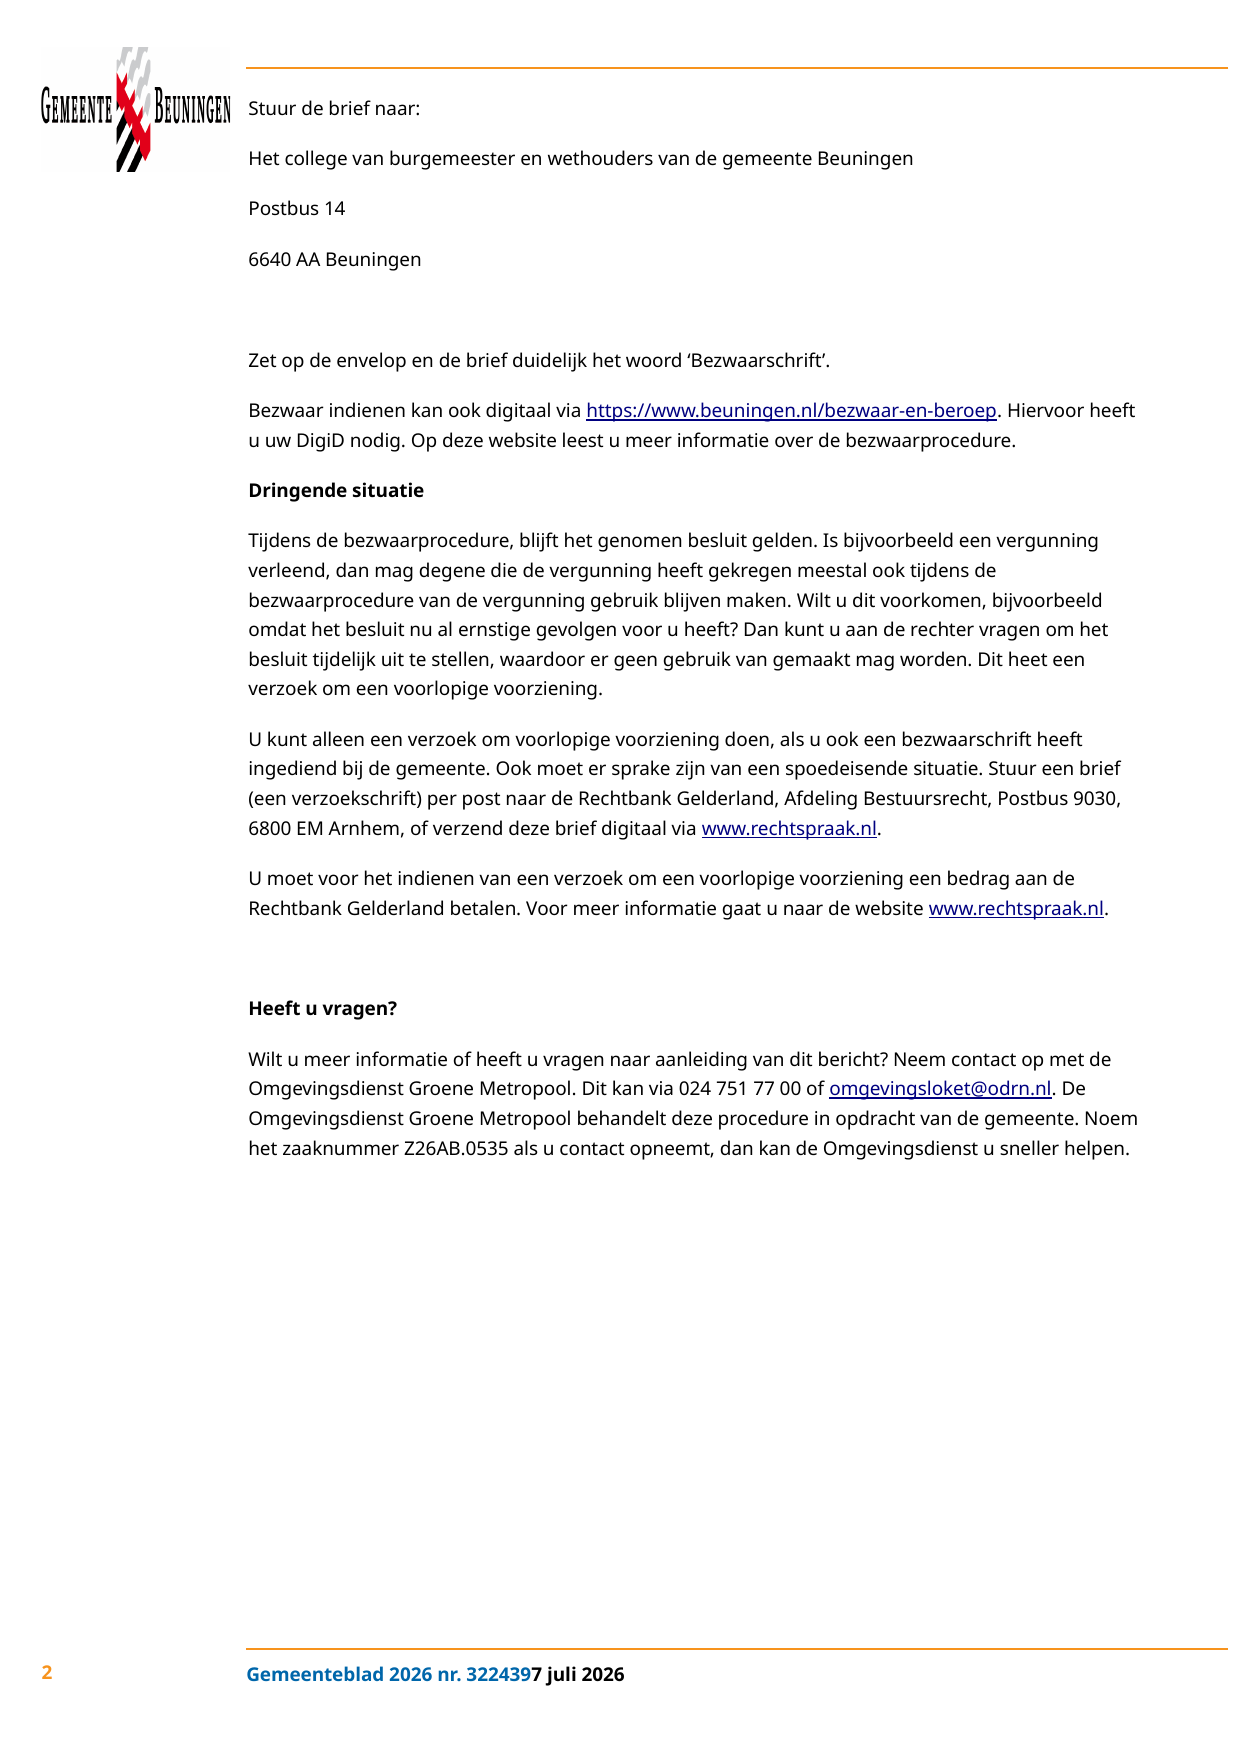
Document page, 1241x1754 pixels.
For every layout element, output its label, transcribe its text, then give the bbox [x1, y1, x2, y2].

text Stuur de brief naar: [248, 95, 1152, 121]
text U kunt alleen een verzoek om voorlopige voorziening doen, als u ook een bezwaarschrift heeft ingediend bij de gemeente. Ook moet er sprake zijn van een spoedeisende situatie. Stuur een brief (een verzoekschrift) per post naar de Rechtbank Gelderland, Afdeling Bestuursrecht, Postbus 9030, 6800 EM Arnhem, of verzend deze brief digitaal via www.rechtspraak.nl. [248, 726, 1152, 841]
picture [41, 47, 231, 172]
text Wilt u meer informatie of heeft u vragen naar aanleiding van dit bericht? Neem contact op met de Omgevingsdienst Groene Metropool. Dit kan via 024 751 77 00 of omgevingsloket@odrn.nl. De Omgevingsdienst Groene Metropool behandelt deze procedure in opdracht van de gemeente. Noem het zaaknummer Z26AB.0535 als u contact opneemt, dan kan de Omgevingsdienst u sneller helpen. [248, 1046, 1152, 1161]
text Bezwaar indienen kan ook digitaal via https://www.beuningen.nl/bezwaar-en-beroep. Hiervoor heeft u uw DigiD nodig. Op deze website leest u meer informatie over de bezwaarprocedure. [248, 397, 1152, 453]
text 6640 AA Beuningen [248, 246, 1152, 272]
text Het college van burgemeester en wethouders van de gemeente Beuningen [248, 145, 1152, 171]
text U moet voor het indienen van een verzoek om een voorlopige voorziening een bedrag aan de Rechtbank Gelderland betalen. Voor meer informatie gaat u naar de website www.rechtspraak.nl. [248, 865, 1152, 921]
text Postbus 14 [248, 196, 1152, 221]
text Heeft u vragen? [248, 996, 1152, 1021]
text Dringende situatie [248, 477, 1152, 503]
text Zet op de envelop en de brief duidelijk het woord ‘Bezwaarschrift’. [248, 347, 1152, 373]
text Tijdens de bezwaarprocedure, blijft het genomen besluit gelden. Is bijvoorbeeld een vergunning verleend, dan mag degene die de vergunning heeft gekregen meestal ook tijdens de bezwaarprocedure van de vergunning gebruik blijven maken. Wilt u dit voorkomen, bijvoorbeeld omdat het besluit nu al ernstige gevolgen voor u heeft? Dan kunt u aan de rechter vragen om het besluit tijdelijk uit te stellen, waardoor er geen gebruik van gemaakt mag worden. Dit heet een verzoek om een voorlopige voorziening. [248, 528, 1152, 701]
